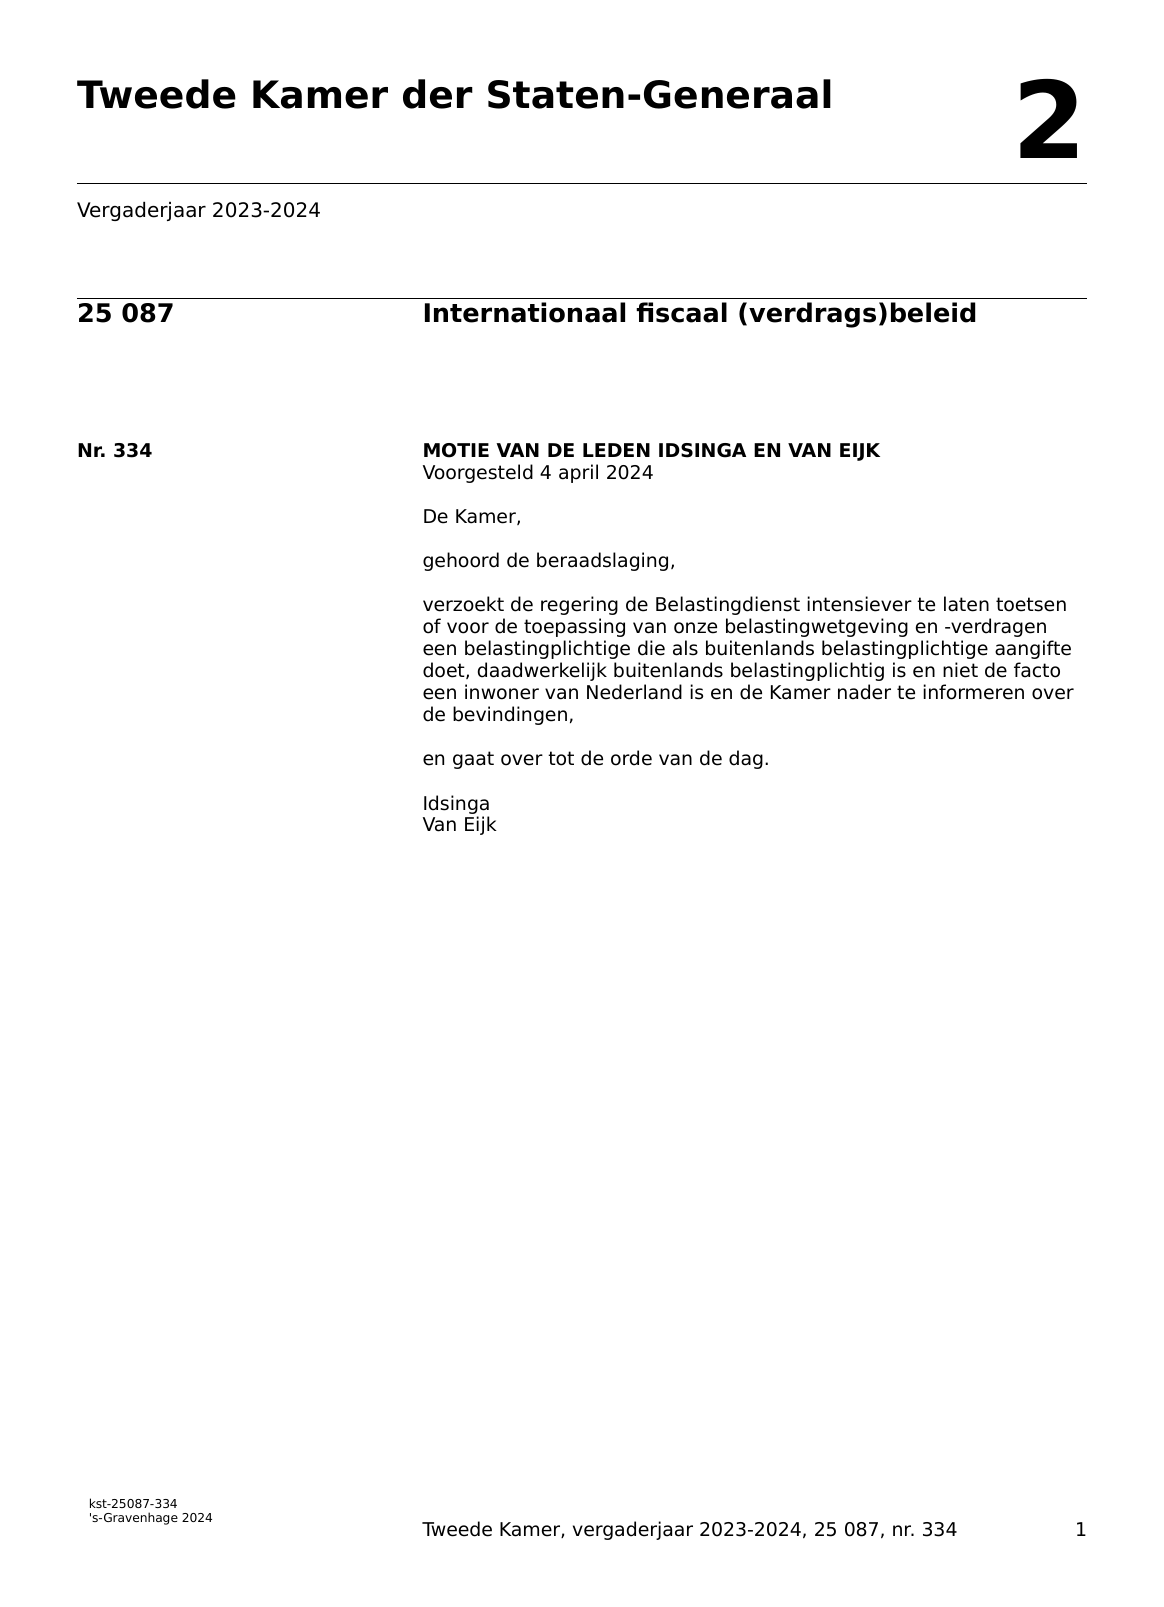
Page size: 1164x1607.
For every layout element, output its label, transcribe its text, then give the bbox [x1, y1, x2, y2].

text Idsinga [422, 792, 1087, 814]
text kst-25087-334 [88, 1497, 323, 1511]
table_header Tweede Kamer der Staten-Generaal [77, 59, 886, 183]
text Voorgesteld 4 april 2024 [422, 462, 1087, 484]
text gehoord de beraadslaging, [422, 550, 1087, 572]
subtitle Nr. 334 MOTIE VAN DE LEDEN IDSINGA EN VAN EIJK [77, 440, 1087, 462]
text verzoekt de regering de Belastingdienst intensiever te laten toetsen of voor de toepassing van onze belastingwetgeving en -verdragen een belastingplichtige die als buitenlands belastingplichtige aangifte doet, daadwerkelijk buitenlands belastingplichtig is en niet de facto een inwoner van Nederland is en de Kamer nader te informeren over de bevindingen, [422, 594, 1087, 726]
text Van Eijk [422, 814, 1087, 836]
text 's-Gravenhage 2024 [88, 1511, 323, 1525]
table_header 2 [886, 59, 1087, 183]
table_cell Vergaderjaar 2023-2024 [77, 184, 1087, 298]
text De Kamer, [422, 506, 1087, 528]
subtitle 25 087 Internationaal fiscaal (verdrags)beleid [77, 299, 1087, 329]
text en gaat over tot de orde van de dag. [422, 748, 1087, 770]
